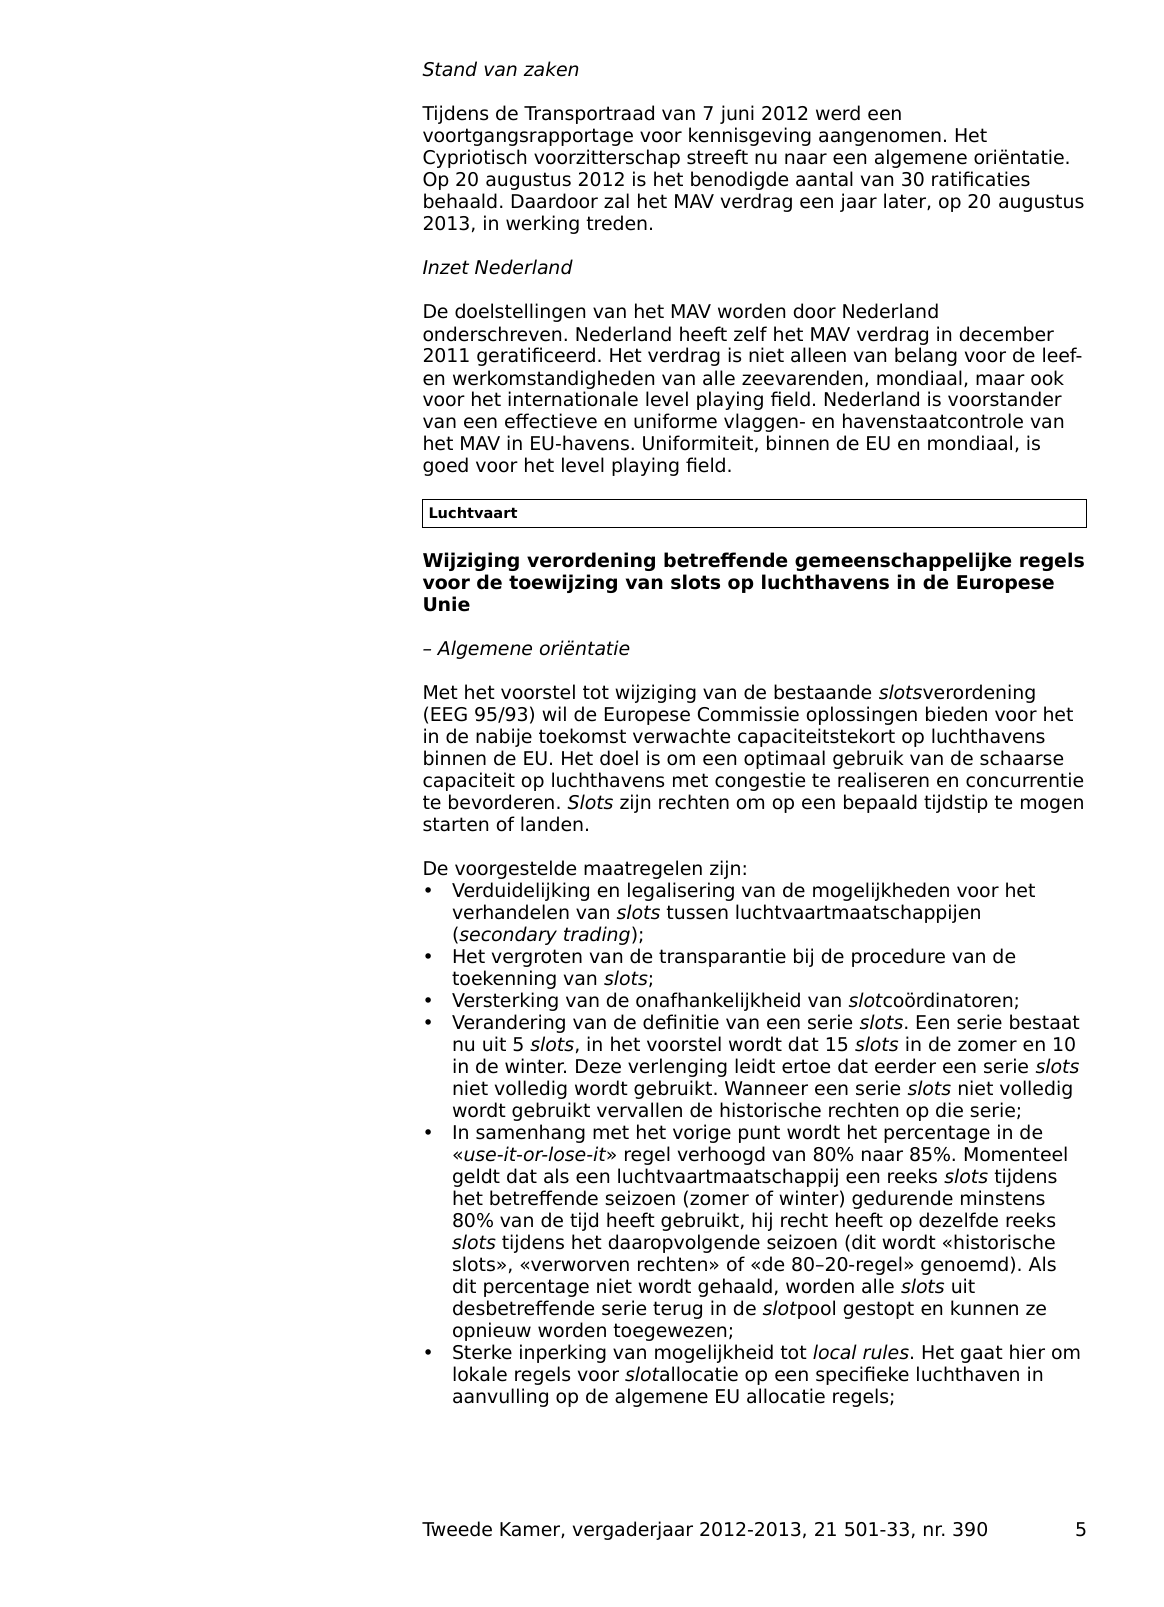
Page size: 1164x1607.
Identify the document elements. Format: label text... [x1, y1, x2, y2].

subtitle Wijziging verordening betreffende gemeenschappelijke regels voor de toewijzing van slots op luchthavens in de Europese Unie [422, 550, 1087, 616]
text De voorgestelde maatregelen zijn: [422, 858, 1087, 880]
text • In samenhang met het vorige punt wordt het percentage in de «use-it-or-lose-it» regel verhoogd van 80% naar 85%. Momenteel geldt dat als een luchtvaartmaatschappij een reeks slots tijdens het betreffende seizoen (zomer of winter) gedurende minstens 80% van de tijd heeft gebruikt, hij recht heeft op dezelfde reeks slots tijdens het daaropvolgende seizoen (dit wordt «historische slots», «verworven rechten» of «de 80–20-regel» genoemd). Als dit percentage niet wordt gehaald, worden alle slots uit desbetreffende serie terug in de slotpool gestopt en kunnen ze opnieuw worden toegewezen; [422, 1122, 1087, 1342]
text • Het vergroten van de transparantie bij de procedure van de toekenning van slots; [422, 946, 1087, 990]
subtitle Inzet Nederland [422, 257, 1087, 279]
text • Verandering van de definitie van een serie slots. Een serie bestaat nu uit 5 slots, in het voorstel wordt dat 15 slots in de zomer en 10 in de winter. Deze verlenging leidt ertoe dat eerder een serie slots niet volledig wordt gebruikt. Wanneer een serie slots niet volledig wordt gebruikt vervallen de historische rechten op die serie; [422, 1012, 1087, 1122]
text De doelstellingen van het MAV worden door Nederland onderschreven. Nederland heeft zelf het MAV verdrag in december 2011 geratificeerd. Het verdrag is niet alleen van belang voor de leef- en werkomstandigheden van alle zeevarenden, mondiaal, maar ook voor het internationale level playing field. Nederland is voorstander van een effectieve en uniforme vlaggen- en havenstaatcontrole van het MAV in EU-havens. Uniformiteit, binnen de EU en mondiaal, is goed voor het level playing field. [422, 301, 1087, 477]
text • Versterking van de onafhankelijkheid van slotcoördinatoren; [422, 990, 1087, 1012]
table_header Luchtvaart [423, 500, 1086, 527]
text Tijdens de Transportraad van 7 juni 2012 werd een voortgangsrapportage voor kennisgeving aangenomen. Het Cypriotisch voorzitterschap streeft nu naar een algemene oriëntatie. Op 20 augustus 2012 is het benodigde aantal van 30 ratificaties behaald. Daardoor zal het MAV verdrag een jaar later, op 20 augustus 2013, in werking treden. [422, 103, 1087, 235]
subtitle Stand van zaken [422, 59, 1087, 81]
text • Verduidelijking en legalisering van de mogelijkheden voor het verhandelen van slots tussen luchtvaartmaatschappijen (secondary trading); [422, 880, 1087, 946]
subtitle – Algemene oriëntatie [422, 638, 1087, 660]
text Met het voorstel tot wijziging van de bestaande slotsverordening (EEG 95/93) wil de Europese Commissie oplossingen bieden voor het in de nabije toekomst verwachte capaciteitstekort op luchthavens binnen de EU. Het doel is om een optimaal gebruik van de schaarse capaciteit op luchthavens met congestie te realiseren en concurrentie te bevorderen. Slots zijn rechten om op een bepaald tijdstip te mogen starten of landen. [422, 682, 1087, 836]
text • Sterke inperking van mogelijkheid tot local rules. Het gaat hier om lokale regels voor slotallocatie op een specifieke luchthaven in aanvulling op de algemene EU allocatie regels; [422, 1342, 1087, 1408]
